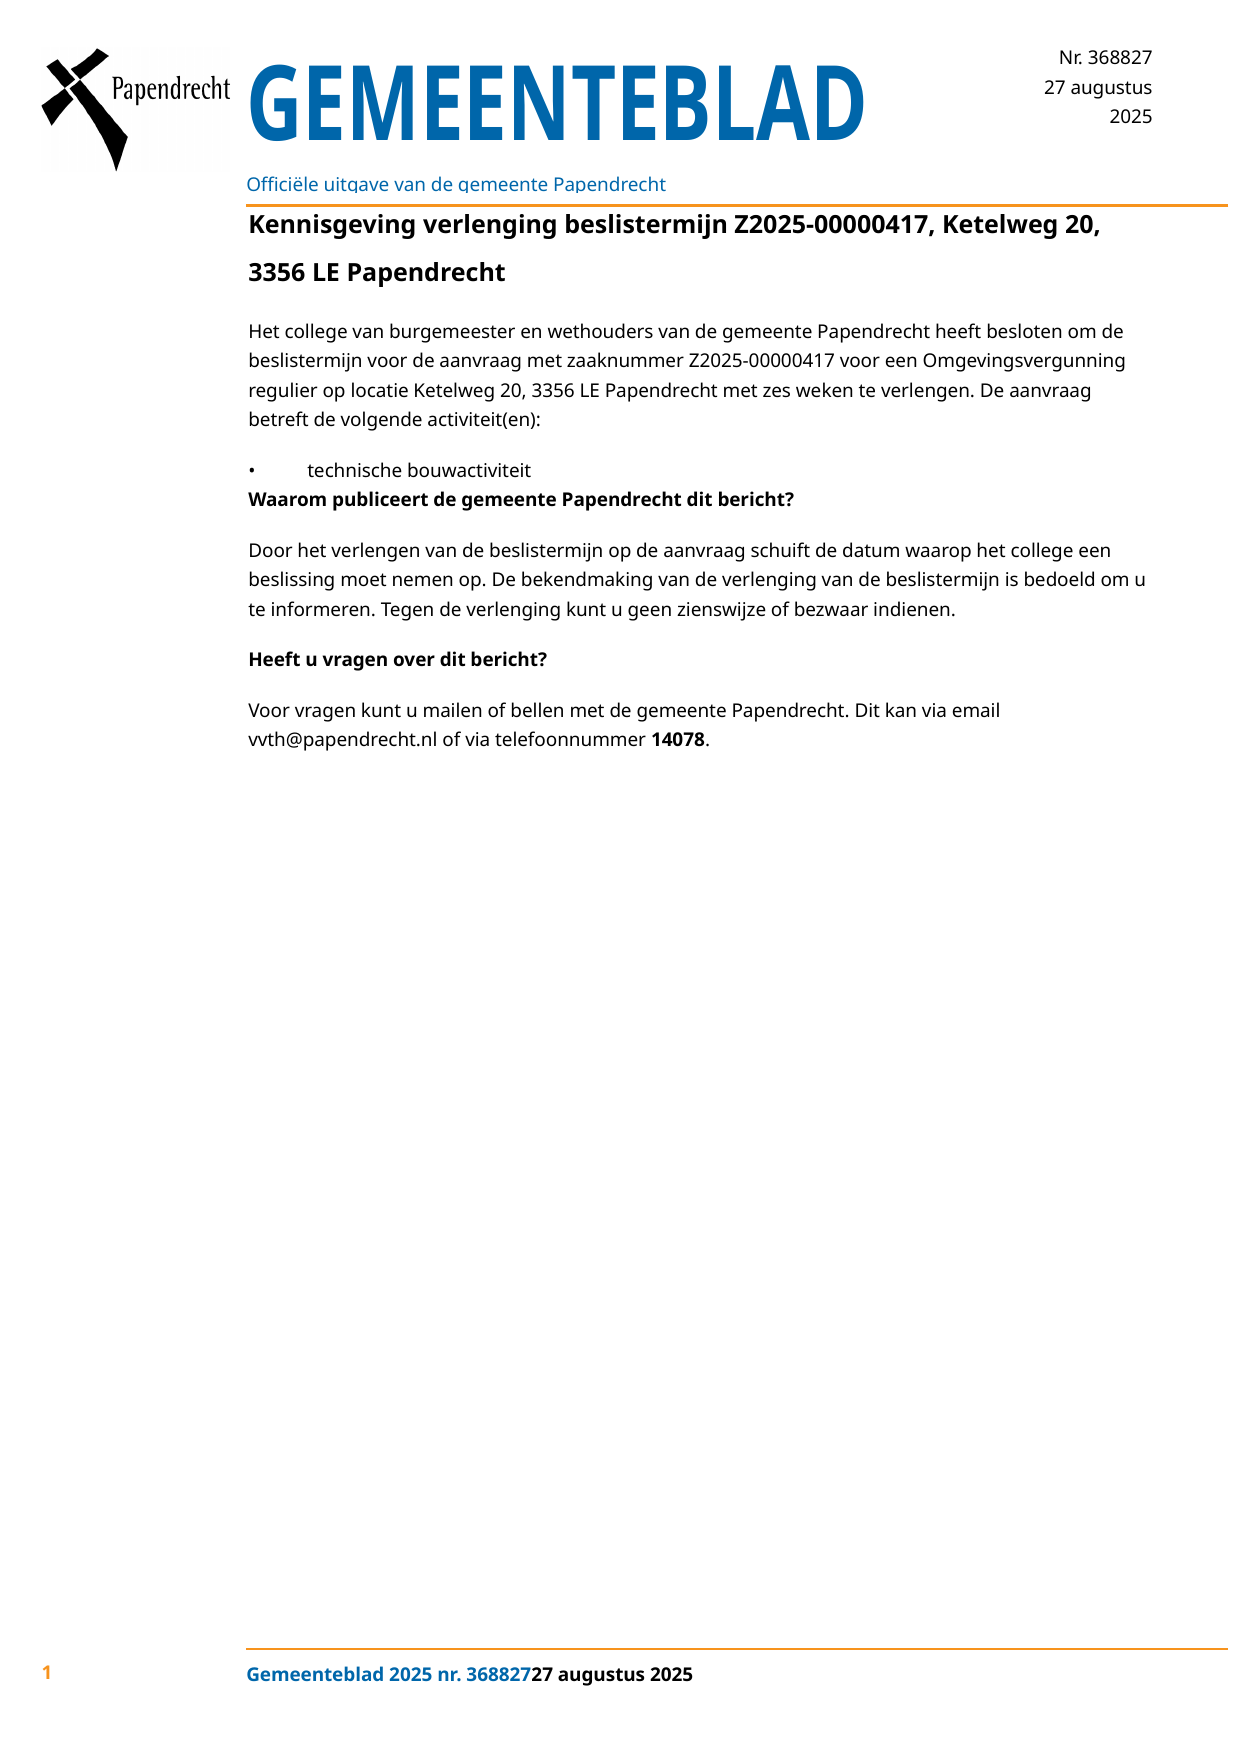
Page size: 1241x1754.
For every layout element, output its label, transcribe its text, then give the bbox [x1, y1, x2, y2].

picture [41, 47, 231, 172]
text Voor vragen kunt u mailen of bellen met de gemeente Papendrecht. Dit kan via email vvth@papendrecht.nl of via telefoonnummer 14078. [248, 697, 1152, 752]
text Heeft u vragen over dit bericht? [248, 647, 1152, 672]
text Waarom publiceert de gemeente Papendrecht dit bericht? [248, 487, 1152, 512]
text Door het verlengen van de beslistermijn op de aanvraag schuift de datum waarop het college een beslissing moet nemen op. De bekendmaking van de verlenging van de beslistermijn is bedoeld om u te informeren. Tegen de verlenging kunt u geen zienswijze of bezwaar indienen. [248, 537, 1152, 622]
text Kennisgeving verlenging beslistermijn Z2025-00000417, Ketelweg 20, 3356 LE Papendrecht [248, 207, 1152, 288]
text Het college van burgemeester en wethouders van de gemeente Papendrecht heeft besloten om de beslistermijn voor de aanvraag met zaaknummer Z2025-00000417 voor een Omgevingsvergunning regulier op locatie Ketelweg 20, 3356 LE Papendrecht met zes weken te verlengen. De aanvraag betreft de volgende activiteit(en): [248, 318, 1152, 432]
list technische bouwactiviteit [248, 457, 1152, 483]
